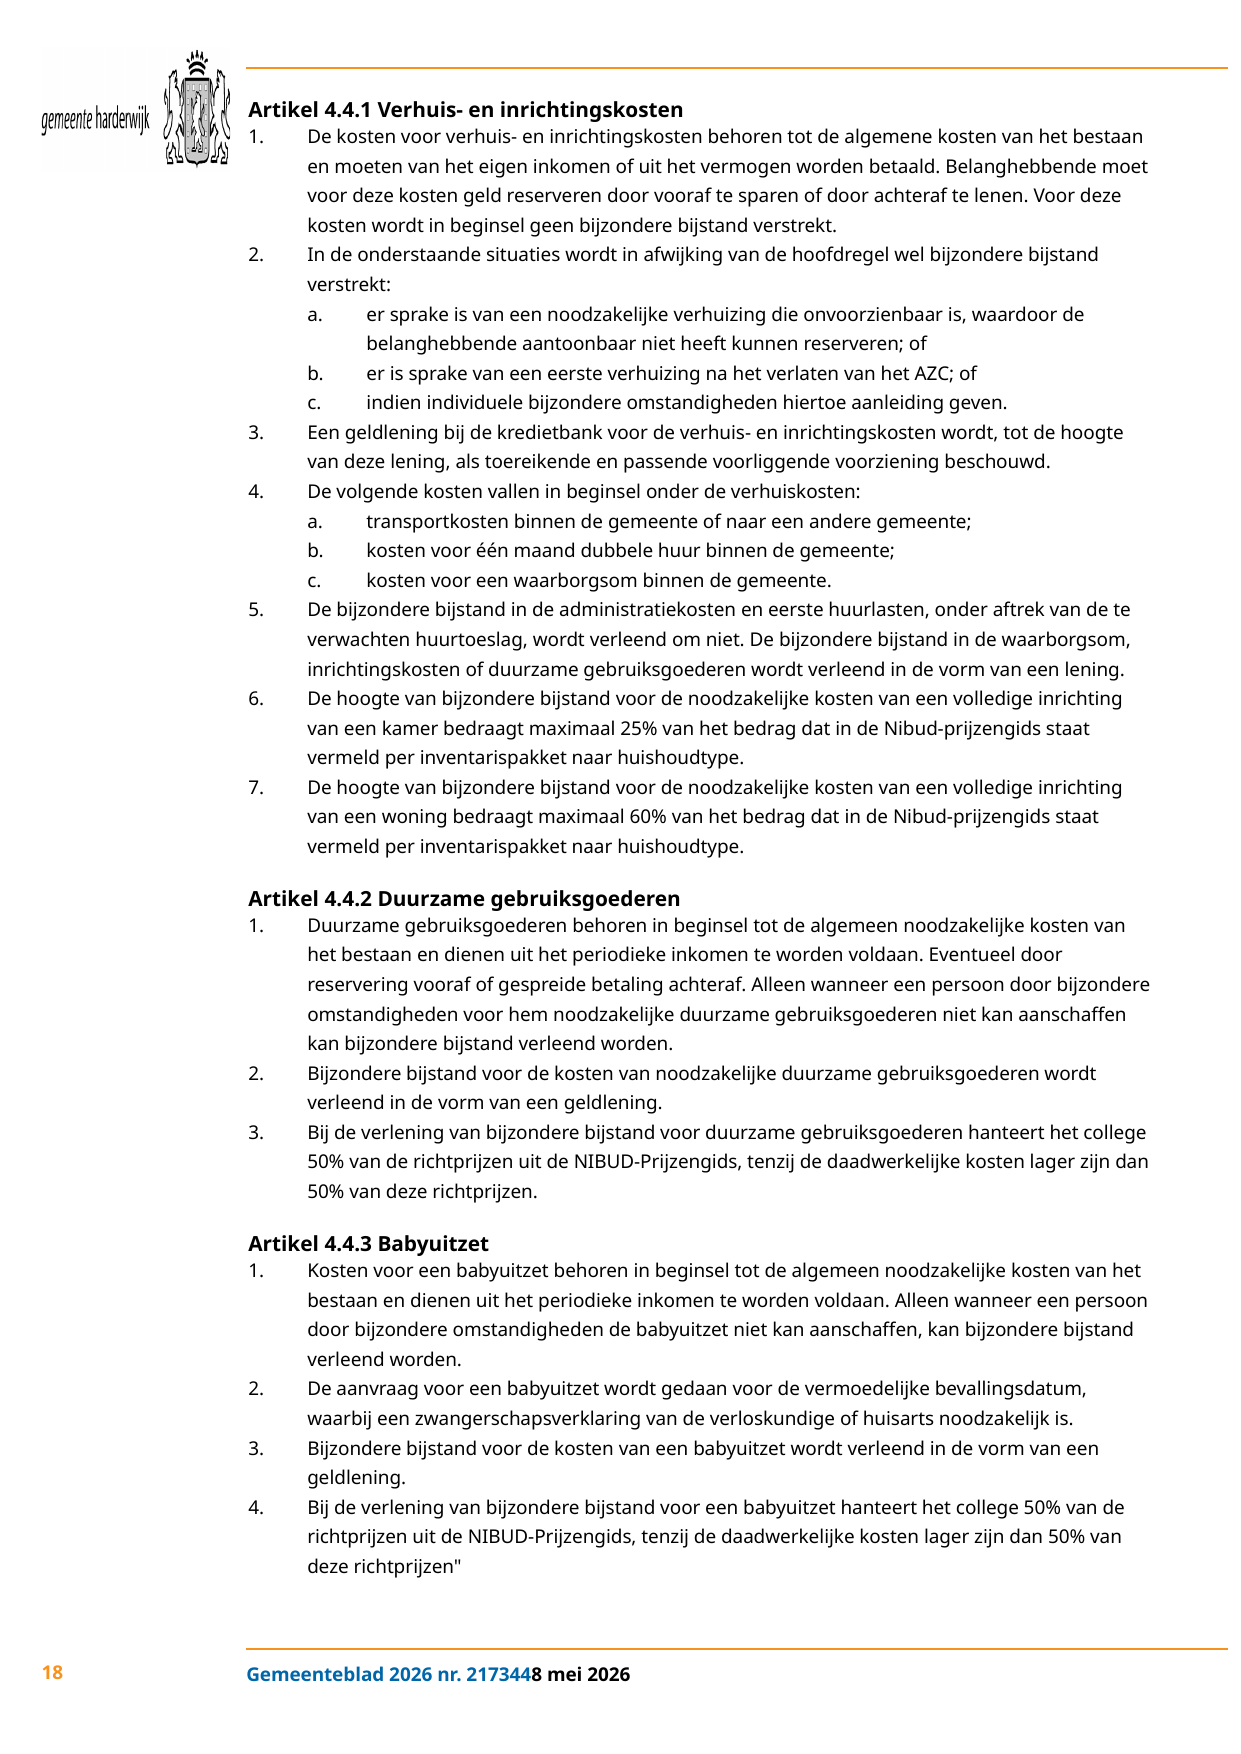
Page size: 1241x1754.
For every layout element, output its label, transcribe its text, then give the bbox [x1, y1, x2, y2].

list Bij de verlening van bijzondere bijstand voor duurzame gebruiksgoederen hanteert het college 50% van de richtprijzen uit de NIBUD-Prijzengids, tenzij de daadwerkelijke kosten lager zijn dan 50% van deze richtprijzen. [248, 1119, 1152, 1204]
list Bijzondere bijstand voor de kosten van een babyuitzet wordt verleend in de vorm van een geldlening. [248, 1435, 1152, 1490]
list er is sprake van een eerste verhuizing na het verlaten van het AZC; of [307, 360, 1152, 386]
list De aanvraag voor een babyuitzet wordt gedaan voor de vermoedelijke bevallingsdatum, waarbij een zwangerschapsverklaring van de verloskundige of huisarts noodzakelijk is. [248, 1376, 1152, 1431]
list indien individuele bijzondere omstandigheden hiertoe aanleiding geven. [307, 389, 1152, 415]
list er sprake is van een noodzakelijke verhuizing die onvoorzienbaar is, waardoor de belanghebbende aantoonbaar niet heeft kunnen reserveren; of [307, 301, 1152, 356]
list transportkosten binnen de gemeente of naar een andere gemeente; [307, 508, 1152, 533]
list De bijzondere bijstand in de administratiekosten en eerste huurlasten, onder aftrek van de te verwachten huurtoeslag, wordt verleend om niet. De bijzondere bijstand in de waarborgsom, inrichtingskosten of duurzame gebruiksgoederen wordt verleend in de vorm van een lening. [248, 597, 1152, 681]
list In de onderstaande situaties wordt in afwijking van de hoofdregel wel bijzondere bijstand verstrekt: [248, 242, 1152, 297]
list De hoogte van bijzondere bijstand voor de noodzakelijke kosten van een volledige inrichting van een kamer bedraagt maximaal 25% van het bedrag dat in de Nibud-prijzengids staat vermeld per inventarispakket naar huishoudtype. [248, 685, 1152, 770]
text Artikel 4.4.2 Duurzame gebruiksgoederen [248, 884, 1152, 912]
list Bij de verlening van bijzondere bijstand voor een babyuitzet hanteert het college 50% van de richtprijzen uit de NIBUD-Prijzengids, tenzij de daadwerkelijke kosten lager zijn dan 50% van deze richtprijzen" [248, 1494, 1152, 1579]
list Een geldlening bij de kredietbank voor de verhuis- en inrichtingskosten wordt, tot de hoogte van deze lening, als toereikende en passende voorliggende voorziening beschouwd. [248, 419, 1152, 474]
picture [41, 47, 231, 172]
text Artikel 4.4.1 Verhuis- en inrichtingskosten [248, 95, 1152, 123]
list De hoogte van bijzondere bijstand voor de noodzakelijke kosten van een volledige inrichting van een woning bedraagt maximaal 60% van het bedrag dat in de Nibud-prijzengids staat vermeld per inventarispakket naar huishoudtype. [248, 774, 1152, 859]
text Artikel 4.4.3 Babyuitzet [248, 1229, 1152, 1257]
list Duurzame gebruiksgoederen behoren in beginsel tot de algemeen noodzakelijke kosten van het bestaan en dienen uit het periodieke inkomen te worden voldaan. Eventueel door reservering vooraf of gespreide betaling achteraf. Alleen wanneer een persoon door bijzondere omstandigheden voor hem noodzakelijke duurzame gebruiksgoederen niet kan aanschaffen kan bijzondere bijstand verleend worden. [248, 912, 1152, 1056]
list Bijzondere bijstand voor de kosten van noodzakelijke duurzame gebruiksgoederen wordt verleend in de vorm van een geldlening. [248, 1060, 1152, 1115]
list kosten voor één maand dubbele huur binnen de gemeente; [307, 537, 1152, 563]
list De kosten voor verhuis- en inrichtingskosten behoren tot de algemene kosten van het bestaan en moeten van het eigen inkomen of uit het vermogen worden betaald. Belanghebbende moet voor deze kosten geld reserveren door vooraf te sparen of door achteraf te lenen. Voor deze kosten wordt in beginsel geen bijzondere bijstand verstrekt. [248, 123, 1152, 238]
list kosten voor een waarborgsom binnen de gemeente. [307, 567, 1152, 593]
list De volgende kosten vallen in beginsel onder de verhuiskosten: [248, 478, 1152, 504]
list Kosten voor een babyuitzet behoren in beginsel tot de algemeen noodzakelijke kosten van het bestaan en dienen uit het periodieke inkomen te worden voldaan. Alleen wanneer een persoon door bijzondere omstandigheden de babyuitzet niet kan aanschaffen, kan bijzondere bijstand verleend worden. [248, 1257, 1152, 1372]
